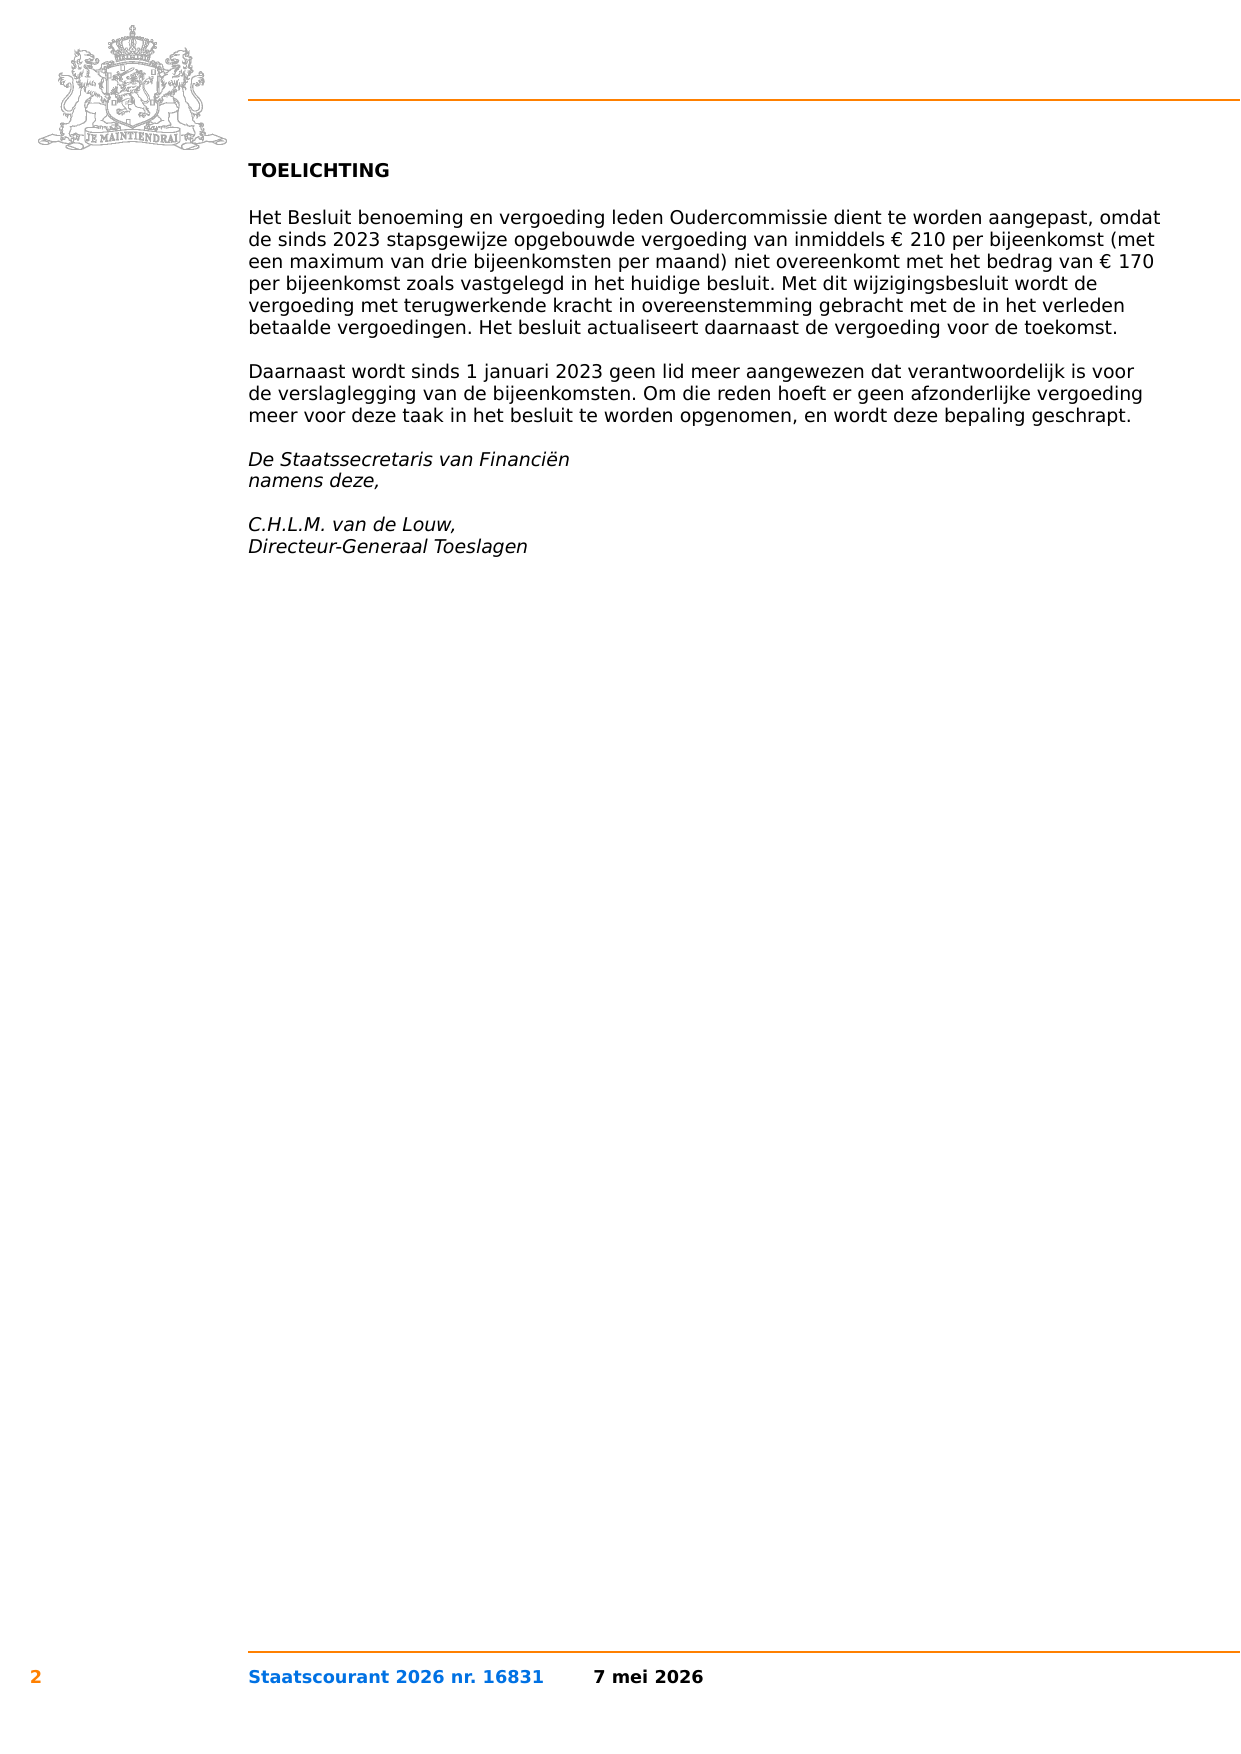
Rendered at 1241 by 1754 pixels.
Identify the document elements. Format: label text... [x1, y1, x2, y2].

text Daarnaast wordt sinds 1 januari 2023 geen lid meer aangewezen dat verantwoordelijk is voor de verslaglegging van de bijeenkomsten. Om die reden hoeft er geen afzonderlijke vergoeding meer voor deze taak in het besluit te worden opgenomen, en wordt deze bepaling geschrapt. [248, 361, 1163, 427]
text De Staatssecretaris van Financiën namens deze, C.H.L.M. van de Louw, Directeur-Generaal Toeslagen [248, 448, 1163, 558]
picture [38, 25, 227, 150]
text Het Besluit benoeming en vergoeding leden Oudercommissie dient te worden aangepast, omdat de sinds 2023 stapsgewijze opgebouwde vergoeding van inmiddels € 210 per bijeenkomst (met een maximum van drie bijeenkomsten per maand) niet overeenkomt met het bedrag van € 170 per bijeenkomst zoals vastgelegd in het huidige besluit. Met dit wijzigingsbesluit wordt de vergoeding met terugwerkende kracht in overeenstemming gebracht met de in het verleden betaalde vergoedingen. Het besluit actualiseert daarnaast de vergoeding voor de toekomst. [248, 207, 1163, 339]
subtitle TOELICHTING [248, 160, 1163, 182]
